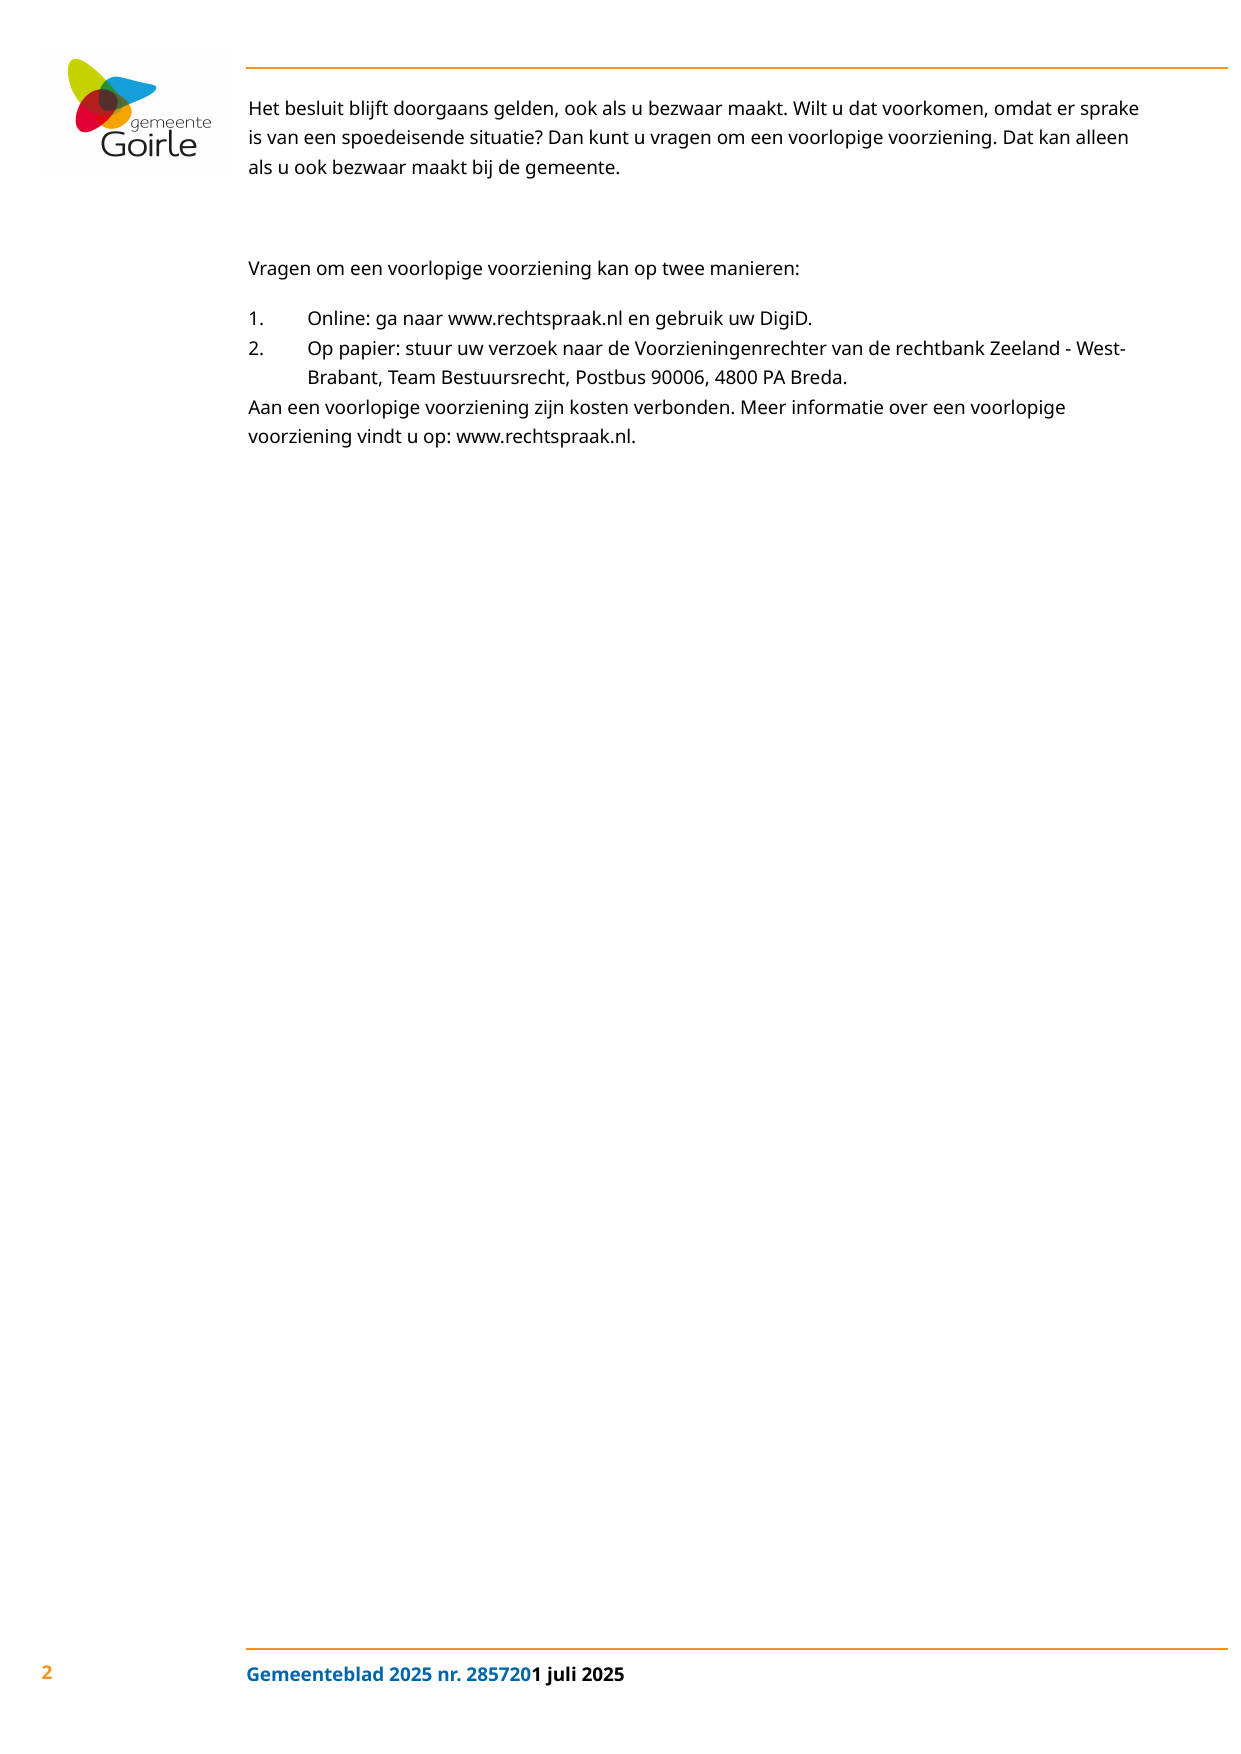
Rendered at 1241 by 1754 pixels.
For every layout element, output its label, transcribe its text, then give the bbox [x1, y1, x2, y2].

text Vragen om een voorlopige voorziening kan op twee manieren: [248, 255, 1152, 281]
text Aan een voorlopige voorziening zijn kosten verbonden. Meer informatie over een voorlopige voorziening vindt u op: www.rechtspraak.nl. [248, 394, 1152, 449]
list Op papier: stuur uw verzoek naar de Voorzieningenrechter van de rechtbank Zeeland - West-Brabant, Team Bestuursrecht, Postbus 90006, 4800 PA Breda. [248, 335, 1152, 390]
picture [41, 47, 231, 172]
text Het besluit blijft doorgaans gelden, ook als u bezwaar maakt. Wilt u dat voorkomen, omdat er sprake is van een spoedeisende situatie? Dan kunt u vragen om een voorlopige voorziening. Dat kan alleen als u ook bezwaar maakt bij de gemeente. [248, 95, 1152, 180]
list Online: ga naar www.rechtspraak.nl en gebruik uw DigiD. [248, 305, 1152, 331]
